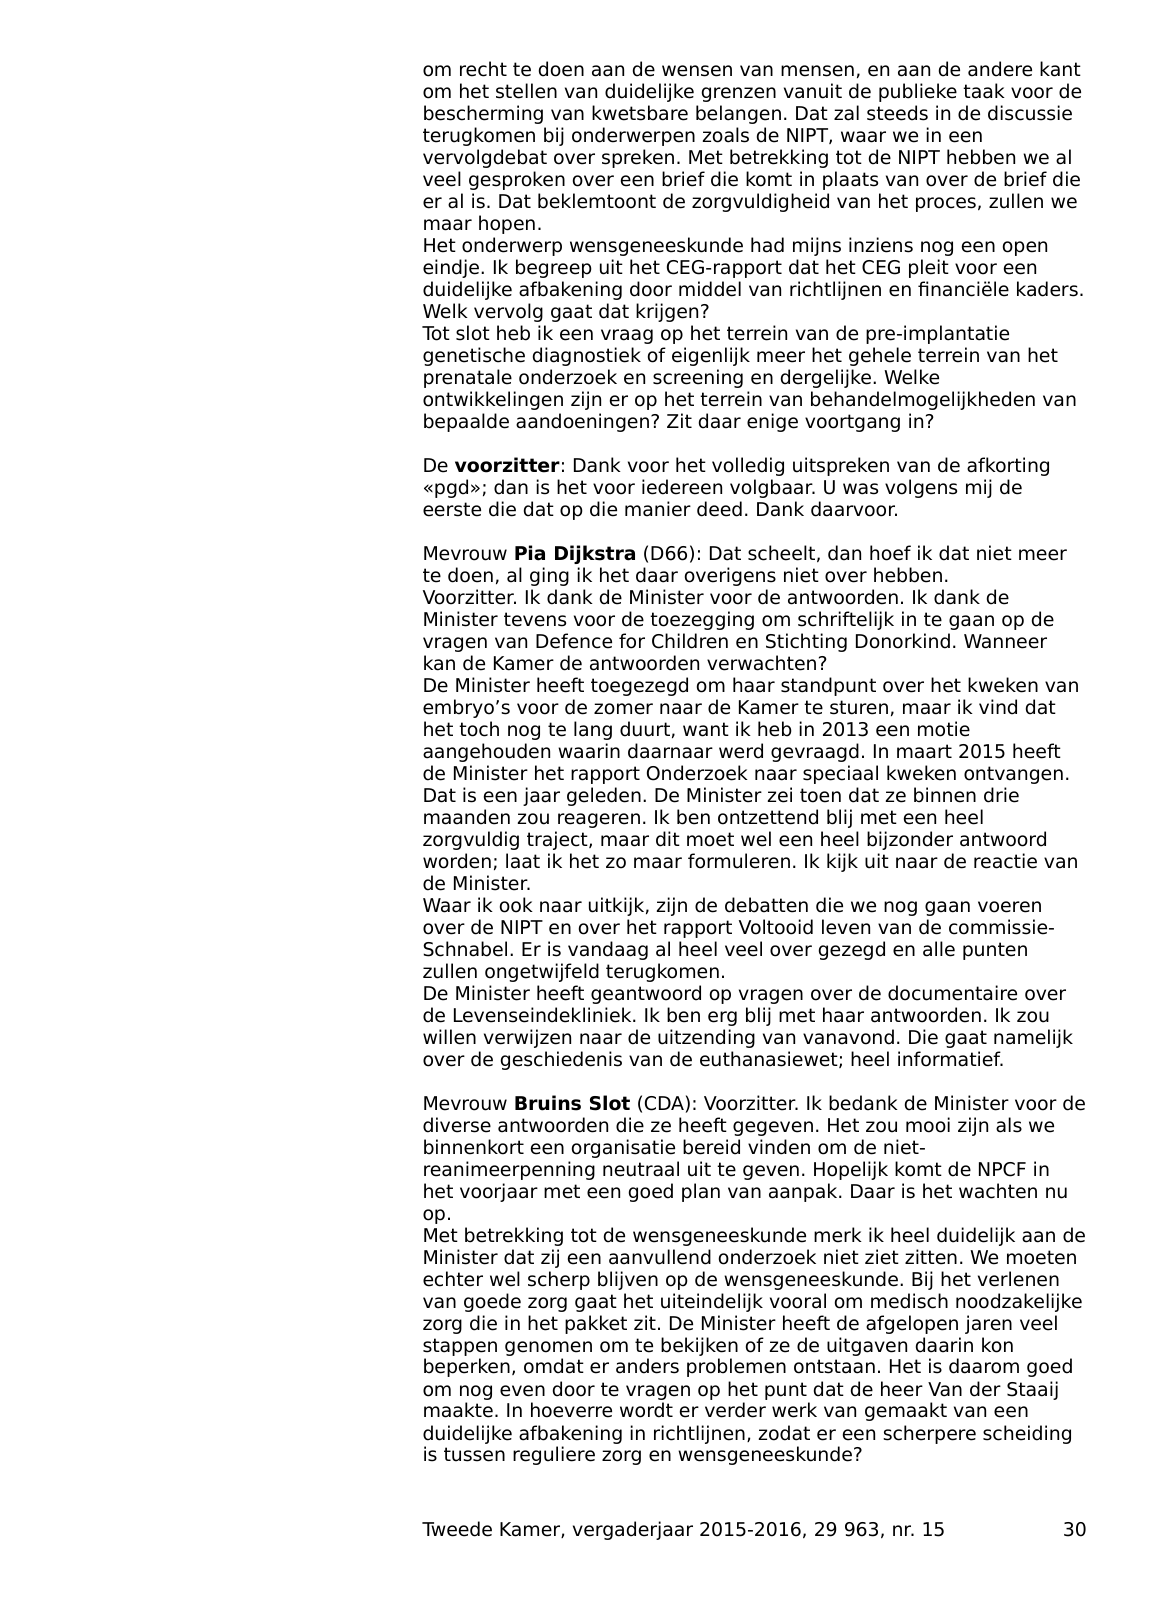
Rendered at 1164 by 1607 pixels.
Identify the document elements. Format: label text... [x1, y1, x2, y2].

text Met betrekking tot de wensgeneeskunde merk ik heel duidelijk aan de Minister dat zij een aanvullend onderzoek niet ziet zitten. We moeten echter wel scherp blijven op de wensgeneeskunde. Bij het verlenen van goede zorg gaat het uiteindelijk vooral om medisch noodzakelijke zorg die in het pakket zit. De Minister heeft de afgelopen jaren veel stappen genomen om te bekijken of ze de uitgaven daarin kon beperken, omdat er anders problemen ontstaan. Het is daarom goed om nog even door te vragen op het punt dat de heer Van der Staaij maakte. In hoeverre wordt er verder werk van gemaakt van een duidelijke afbakening in richtlijnen, zodat er een scherpere scheiding is tussen reguliere zorg en wensgeneeskunde? [422, 1224, 1087, 1466]
text Waar ik ook naar uitkijk, zijn de debatten die we nog gaan voeren over de NIPT en over het rapport Voltooid leven van de commissie-Schnabel. Er is vandaag al heel veel over gezegd en alle punten zullen ongetwijfeld terugkomen. [422, 895, 1087, 983]
text De Minister heeft toegezegd om haar standpunt over het kweken van embryo’s voor de zomer naar de Kamer te sturen, maar ik vind dat het toch nog te lang duurt, want ik heb in 2013 een motie aangehouden waarin daarnaar werd gevraagd. In maart 2015 heeft de Minister het rapport Onderzoek naar speciaal kweken ontvangen. Dat is een jaar geleden. De Minister zei toen dat ze binnen drie maanden zou reageren. Ik ben ontzettend blij met een heel zorgvuldig traject, maar dit moet wel een heel bijzonder antwoord worden; laat ik het zo maar formuleren. Ik kijk uit naar de reactie van de Minister. [422, 675, 1087, 895]
text De voorzitter: Dank voor het volledig uitspreken van de afkorting «pgd»; dan is het voor iedereen volgbaar. U was volgens mij de eerste die dat op die manier deed. Dank daarvoor. [422, 455, 1087, 521]
text De Minister heeft geantwoord op vragen over de documentaire over de Levenseindekliniek. Ik ben erg blij met haar antwoorden. Ik zou willen verwijzen naar de uitzending van vanavond. Die gaat namelijk over de geschiedenis van de euthanasiewet; heel informatief. [422, 983, 1087, 1071]
text Tot slot heb ik een vraag op het terrein van de pre-implantatie genetische diagnostiek of eigenlijk meer het gehele terrein van het prenatale onderzoek en screening en dergelijke. Welke ontwikkelingen zijn er op het terrein van behandelmogelijkheden van bepaalde aandoeningen? Zit daar enige voortgang in? [422, 323, 1087, 433]
text Voorzitter. Ik dank de Minister voor de antwoorden. Ik dank de Minister tevens voor de toezegging om schriftelijk in te gaan op de vragen van Defence for Children en Stichting Donorkind. Wanneer kan de Kamer de antwoorden verwachten? [422, 587, 1087, 675]
text Mevrouw Bruins Slot (CDA): Voorzitter. Ik bedank de Minister voor de diverse antwoorden die ze heeft gegeven. Het zou mooi zijn als we binnenkort een organisatie bereid vinden om de niet-reanimeerpenning neutraal uit te geven. Hopelijk komt de NPCF in het voorjaar met een goed plan van aanpak. Daar is het wachten nu op. [422, 1093, 1087, 1224]
text om recht te doen aan de wensen van mensen, en aan de andere kant om het stellen van duidelijke grenzen vanuit de publieke taak voor de bescherming van kwetsbare belangen. Dat zal steeds in de discussie terugkomen bij onderwerpen zoals de NIPT, waar we in een vervolgdebat over spreken. Met betrekking tot de NIPT hebben we al veel gesproken over een brief die komt in plaats van over de brief die er al is. Dat beklemtoont de zorgvuldigheid van het proces, zullen we maar hopen. [422, 59, 1087, 235]
text Het onderwerp wensgeneeskunde had mijns inziens nog een open eindje. Ik begreep uit het CEG-rapport dat het CEG pleit voor een duidelijke afbakening door middel van richtlijnen en financiële kaders. Welk vervolg gaat dat krijgen? [422, 235, 1087, 323]
text Mevrouw Pia Dijkstra (D66): Dat scheelt, dan hoef ik dat niet meer te doen, al ging ik het daar overigens niet over hebben. [422, 543, 1087, 587]
